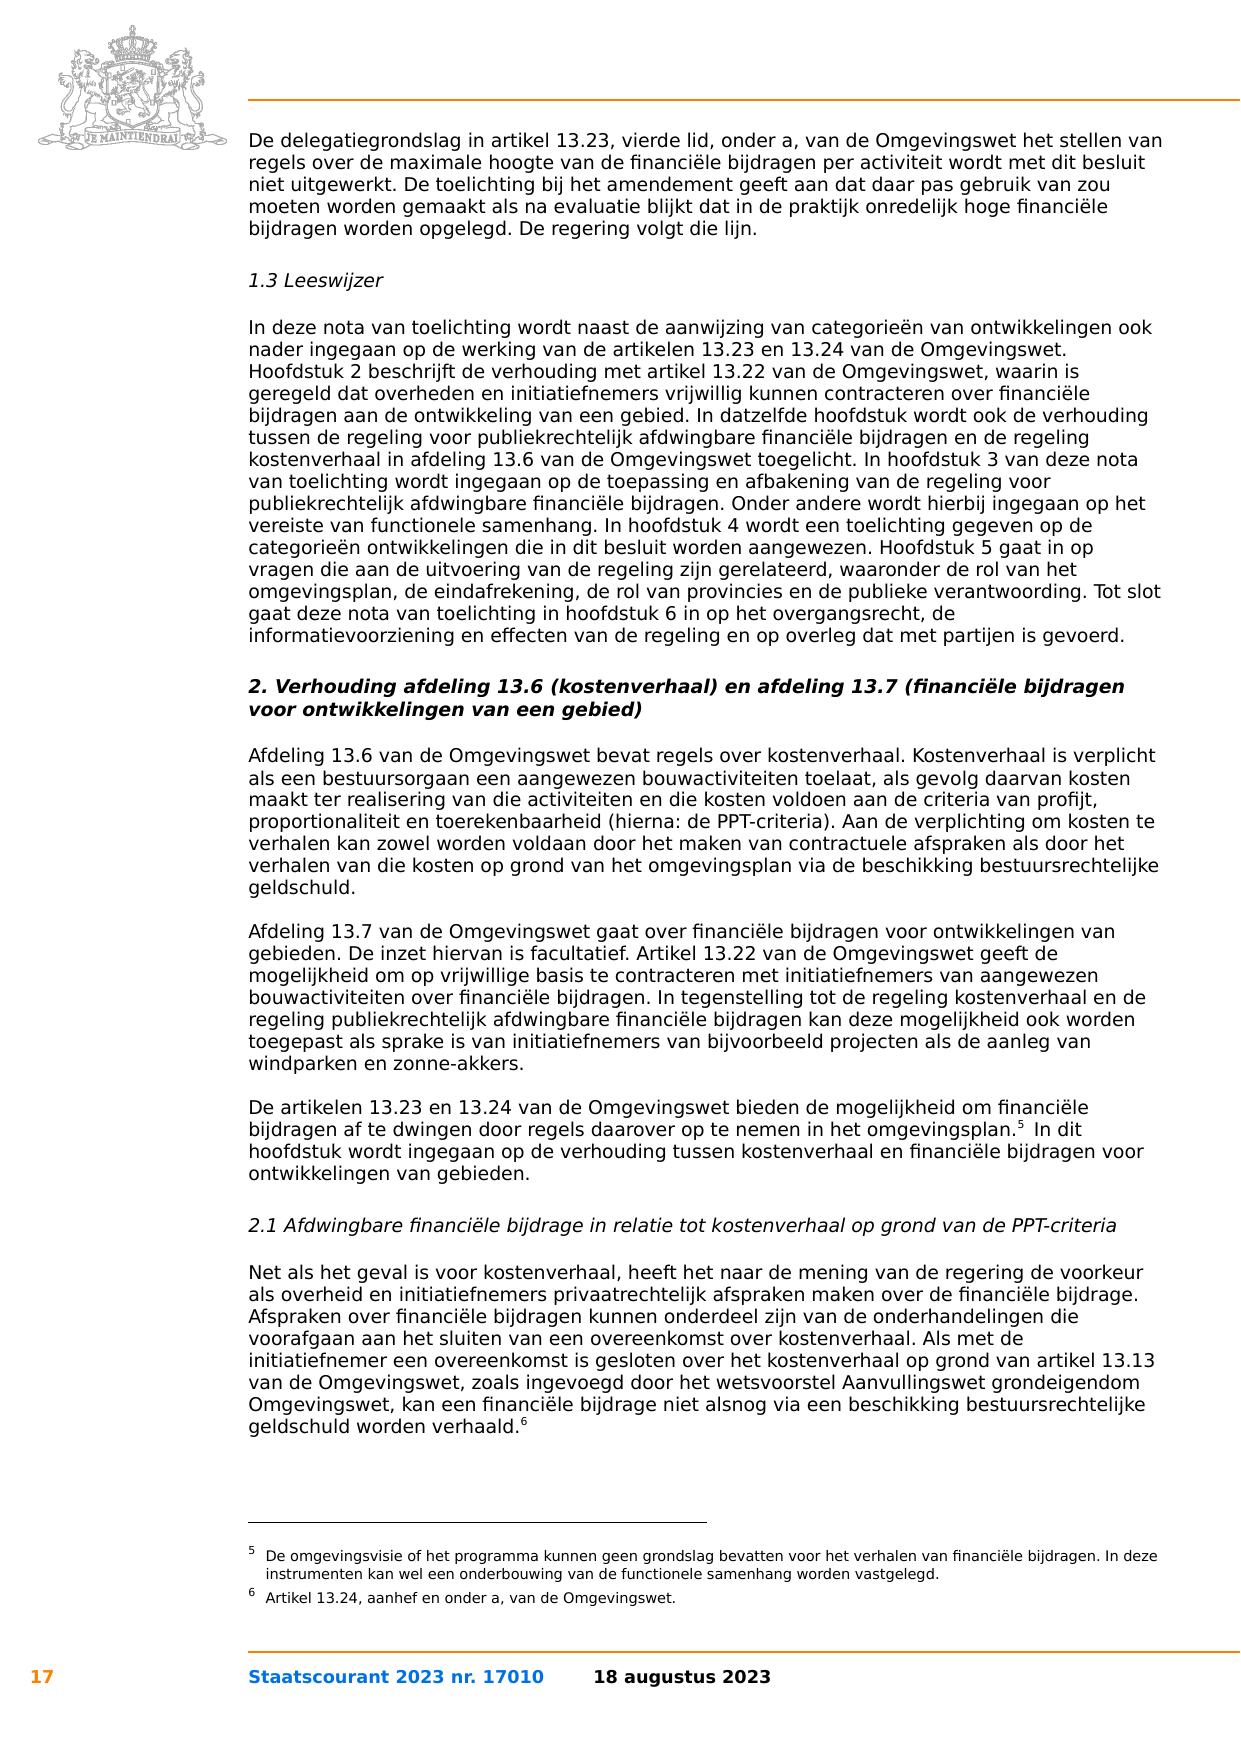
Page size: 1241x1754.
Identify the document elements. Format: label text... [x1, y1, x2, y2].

subtitle 2.1 Afdwingbare financiële bijdrage in relatie tot kostenverhaal op grond van de PPT-criteria [248, 1215, 1163, 1237]
text In deze nota van toelichting wordt naast de aanwijzing van categorieën van ontwikkelingen ook nader ingegaan op de werking van de artikelen 13.23 en 13.24 van de Omgevingswet. Hoofdstuk 2 beschrijft de verhouding met artikel 13.22 van de Omgevingswet, waarin is geregeld dat overheden en initiatiefnemers vrijwillig kunnen contracteren over financiële bijdragen aan de ontwikkeling van een gebied. In datzelfde hoofdstuk wordt ook de verhouding tussen de regeling voor publiekrechtelijk afdwingbare financiële bijdragen en de regeling kostenverhaal in afdeling 13.6 van de Omgevingswet toegelicht. In hoofdstuk 3 van deze nota van toelichting wordt ingegaan op de toepassing en afbakening van de regeling voor publiekrechtelijk afdwingbare financiële bijdragen. Onder andere wordt hierbij ingegaan op het vereiste van functionele samenhang. In hoofdstuk 4 wordt een toelichting gegeven op de categorieën ontwikkelingen die in dit besluit worden aangewezen. Hoofdstuk 5 gaat in op vragen die aan de uitvoering van de regeling zijn gerelateerd, waaronder de rol van het omgevingsplan, de eindafrekening, de rol van provincies en de publieke verantwoording. Tot slot gaat deze nota van toelichting in hoofdstuk 6 in op het overgangsrecht, de informatievoorziening en effecten van de regeling en op overleg dat met partijen is gevoerd. [248, 317, 1163, 646]
subtitle 1.3 Leeswijzer [248, 270, 1163, 292]
text De omgevingsvisie of het programma kunnen geen grondslag bevatten voor het verhalen van financiële bijdragen. In deze instrumenten kan wel een onderbouwing van de functionele samenhang worden vastgelegd. [248, 1544, 1163, 1583]
text Afdeling 13.7 van de Omgevingswet gaat over financiële bijdragen voor ontwikkelingen van gebieden. De inzet hiervan is facultatief. Artikel 13.22 van de Omgevingswet geeft de mogelijkheid om op vrijwillige basis te contracteren met initiatiefnemers van aangewezen bouwactiviteiten over financiële bijdragen. In tegenstelling tot de regeling kostenverhaal en de regeling publiekrechtelijk afdwingbare financiële bijdragen kan deze mogelijkheid ook worden toegepast als sprake is van initiatiefnemers van bijvoorbeeld projecten als de aanleg van windparken en zonne-akkers. [248, 921, 1163, 1075]
text De artikelen 13.23 en 13.24 van de Omgevingswet bieden de mogelijkheid om financiële bijdragen af te dwingen door regels daarover op te nemen in het omgevingsplan. In dit hoofdstuk wordt ingegaan op de verhouding tussen kostenverhaal en financiële bijdragen voor ontwikkelingen van gebieden. [248, 1097, 1163, 1185]
picture [38, 25, 227, 150]
text Afdeling 13.6 van de Omgevingswet bevat regels over kostenverhaal. Kostenverhaal is verplicht als een bestuursorgaan een aangewezen bouwactiviteiten toelaat, als gevolg daarvan kosten maakt ter realisering van die activiteiten en die kosten voldoen aan de criteria van profijt, proportionaliteit en toerekenbaarheid (hierna: de PPT-criteria). Aan de verplichting om kosten te verhalen kan zowel worden voldaan door het maken van contractuele afspraken als door het verhalen van die kosten op grond van het omgevingsplan via de beschikking bestuursrechtelijke geldschuld. [248, 745, 1163, 899]
subtitle 2. Verhouding afdeling 13.6 (kostenverhaal) en afdeling 13.7 (financiële bijdragen voor ontwikkelingen van een gebied) [248, 676, 1163, 720]
text Artikel 13.24, aanhef en onder a, van de Omgevingswet. [248, 1586, 1163, 1608]
text Net als het geval is voor kostenverhaal, heeft het naar de mening van de regering de voorkeur als overheid en initiatiefnemers privaatrechtelijk afspraken maken over de financiële bijdrage. Afspraken over financiële bijdragen kunnen onderdeel zijn van de onderhandelingen die voorafgaan aan het sluiten van een overeenkomst over kostenverhaal. Als met de initiatiefnemer een overeenkomst is gesloten over het kostenverhaal op grond van artikel 13.13 van de Omgevingswet, zoals ingevoegd door het wetsvoorstel Aanvullingswet grondeigendom Omgevingswet, kan een financiële bijdrage niet alsnog via een beschikking bestuursrechtelijke geldschuld worden verhaald. [248, 1262, 1163, 1438]
text De delegatiegrondslag in artikel 13.23, vierde lid, onder a, van de Omgevingswet het stellen van regels over de maximale hoogte van de financiële bijdragen per activiteit wordt met dit besluit niet uitgewerkt. De toelichting bij het amendement geeft aan dat daar pas gebruik van zou moeten worden gemaakt als na evaluatie blijkt dat in de praktijk onredelijk hoge financiële bijdragen worden opgelegd. De regering volgt die lijn. [248, 130, 1163, 240]
